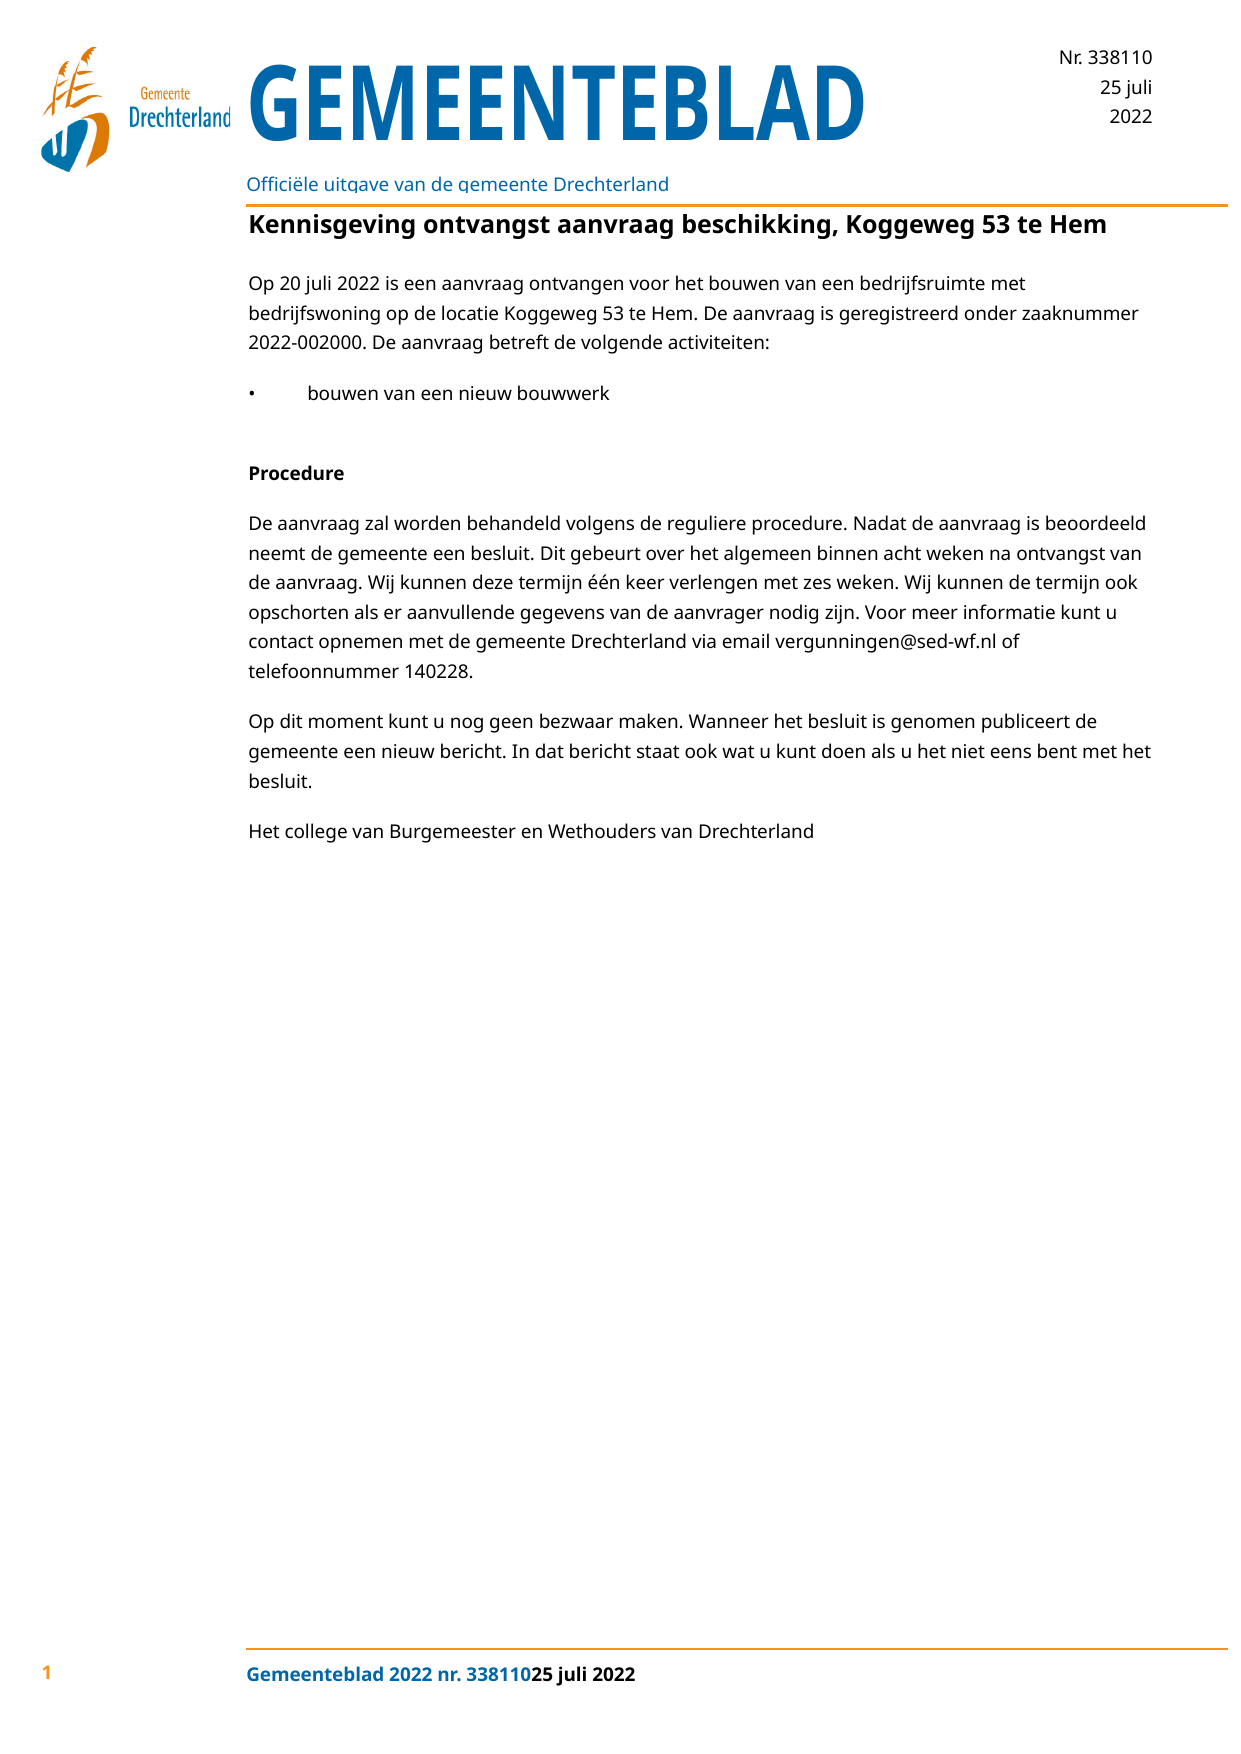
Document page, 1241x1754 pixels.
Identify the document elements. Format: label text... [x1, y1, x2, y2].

text Op dit moment kunt u nog geen bezwaar maken. Wanneer het besluit is genomen publiceert de gemeente een nieuw bericht. In dat bericht staat ook wat u kunt doen als u het niet eens bent met het besluit. [248, 709, 1152, 793]
text Het college van Burgemeester en Wethouders van Drechterland [248, 818, 1152, 844]
picture [41, 158, 64, 172]
text Procedure [248, 460, 1152, 486]
text Kennisgeving ontvangst aanvraag beschikking, Koggeweg 53 te Hem [248, 207, 1152, 241]
text De aanvraag zal worden behandeld volgens de reguliere procedure. Nadat de aanvraag is beoordeeld neemt de gemeente een besluit. Dit gebeurt over het algemeen binnen acht weken na ontvangst van de aanvraag. Wij kunnen deze termijn één keer verlengen met zes weken. Wij kunnen de termijn ook opschorten als er aanvullende gegevens van de aanvrager nodig zijn. Voor meer informatie kunt u contact opnemen met de gemeente Drechterland via email vergunningen@sed-wf.nl of telefoonnummer 140228. [248, 510, 1152, 684]
picture [226, 115, 231, 124]
text Op 20 juli 2022 is een aanvraag ontvangen voor het bouwen van een bedrijfsruimte met bedrijfswoning op de locatie Koggeweg 53 te Hem. De aanvraag is geregistreerd onder zaaknummer 2022-002000. De aanvraag betreft de volgende activiteiten: [248, 270, 1152, 355]
picture [41, 47, 231, 172]
list bouwen van een nieuw bouwwerk [248, 380, 1152, 406]
